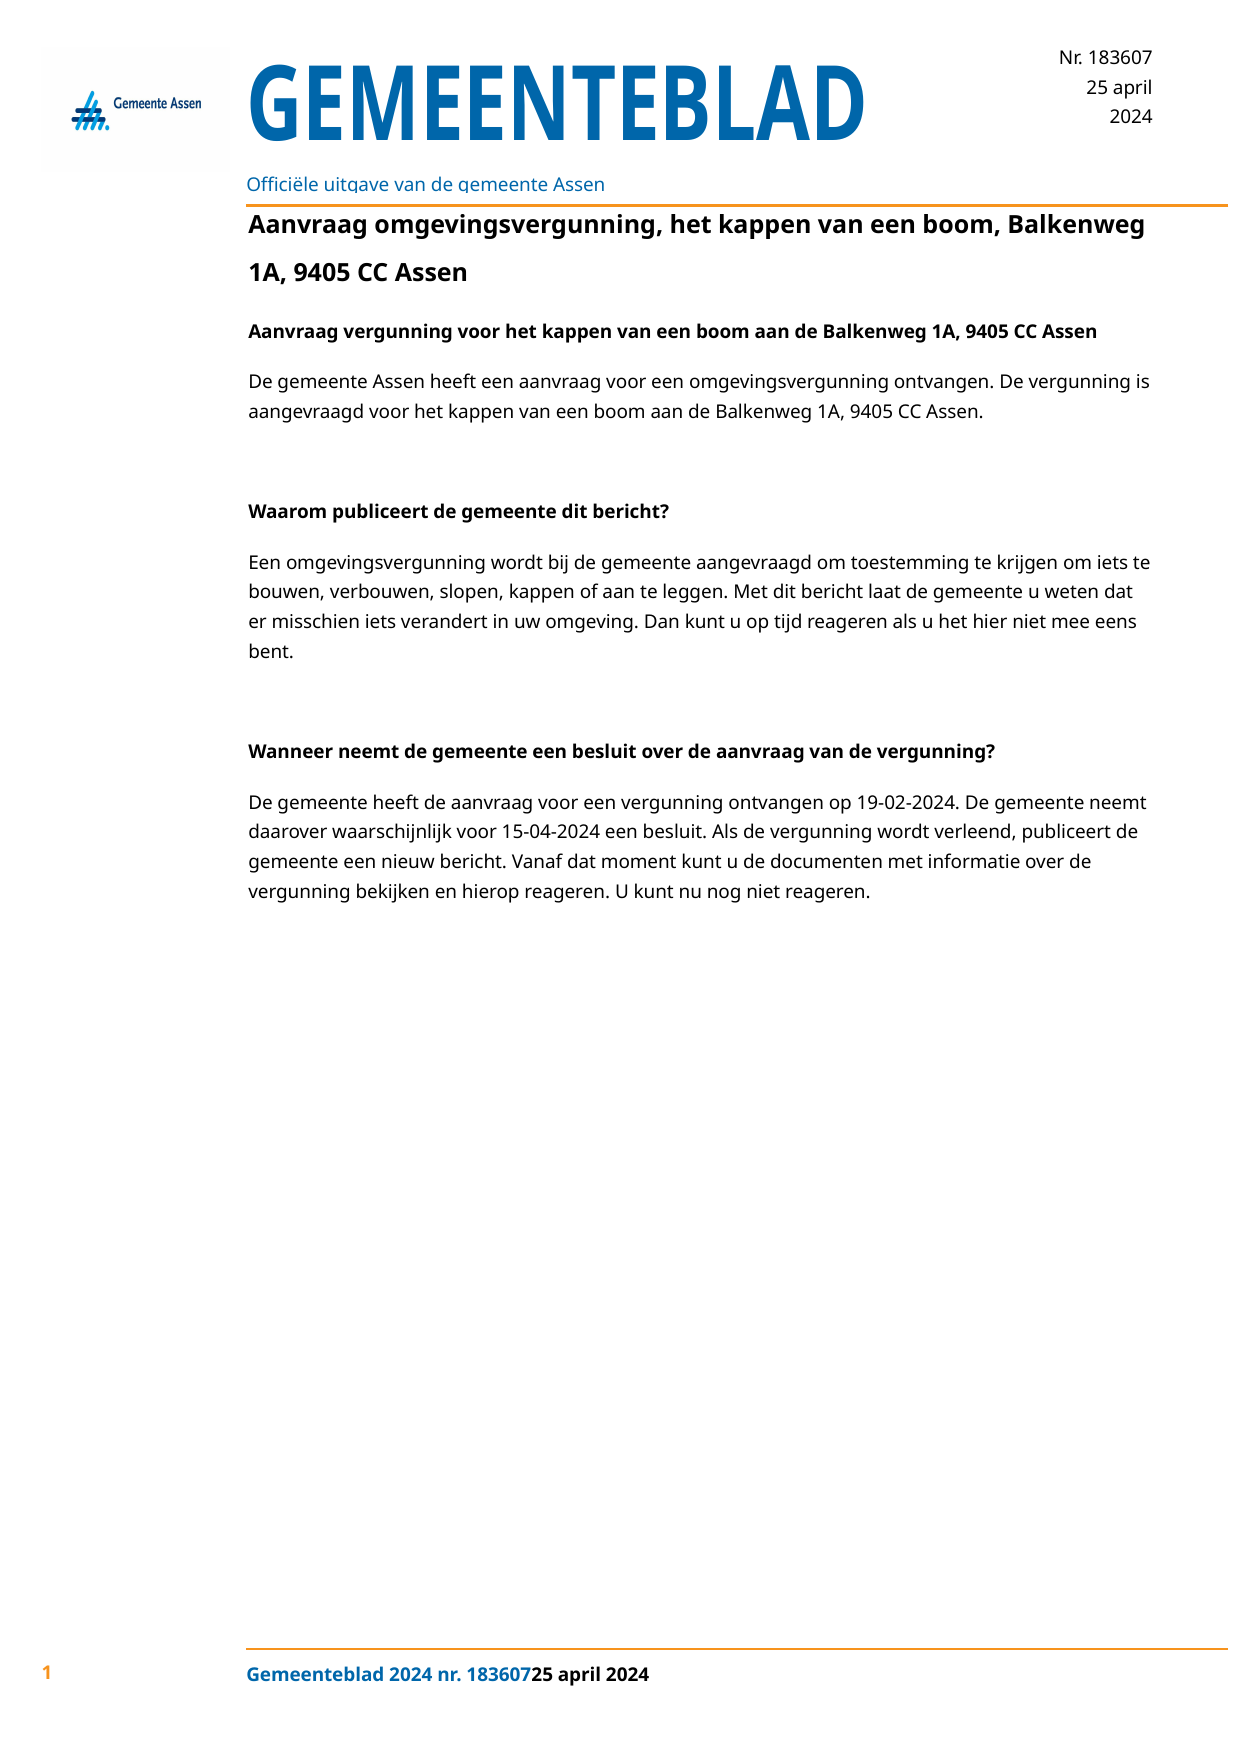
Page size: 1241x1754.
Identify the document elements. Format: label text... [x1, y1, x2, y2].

text Waarom publiceert de gemeente dit bericht? [248, 499, 1152, 524]
text De gemeente heeft de aanvraag voor een vergunning ontvangen op 19-02-2024. De gemeente neemt daarover waarschijnlijk voor 15-04-2024 een besluit. Als de vergunning wordt verleend, publiceert de gemeente een nieuw bericht. Vanaf dat moment kunt u de documenten met informatie over de vergunning bekijken en hierop reageren. U kunt nu nog niet reageren. [248, 789, 1152, 904]
text De gemeente Assen heeft een aanvraag voor een omgevingsvergunning ontvangen. De vergunning is aangevraagd voor het kappen van een boom aan de Balkenweg 1A, 9405 CC Assen. [248, 368, 1152, 424]
text Aanvraag vergunning voor het kappen van een boom aan de Balkenweg 1A, 9405 CC Assen [248, 318, 1152, 344]
text Aanvraag omgevingsvergunning, het kappen van een boom, Balkenweg 1A, 9405 CC Assen [248, 207, 1152, 288]
picture [41, 47, 231, 172]
text Een omgevingsvergunning wordt bij de gemeente aangevraagd om toestemming te krijgen om iets te bouwen, verbouwen, slopen, kappen of aan te leggen. Met dit bericht laat de gemeente u weten dat er misschien iets verandert in uw omgeving. Dan kunt u op tijd reageren als u het hier niet mee eens bent. [248, 549, 1152, 664]
text Wanneer neemt de gemeente een besluit over de aanvraag van de vergunning? [248, 739, 1152, 764]
